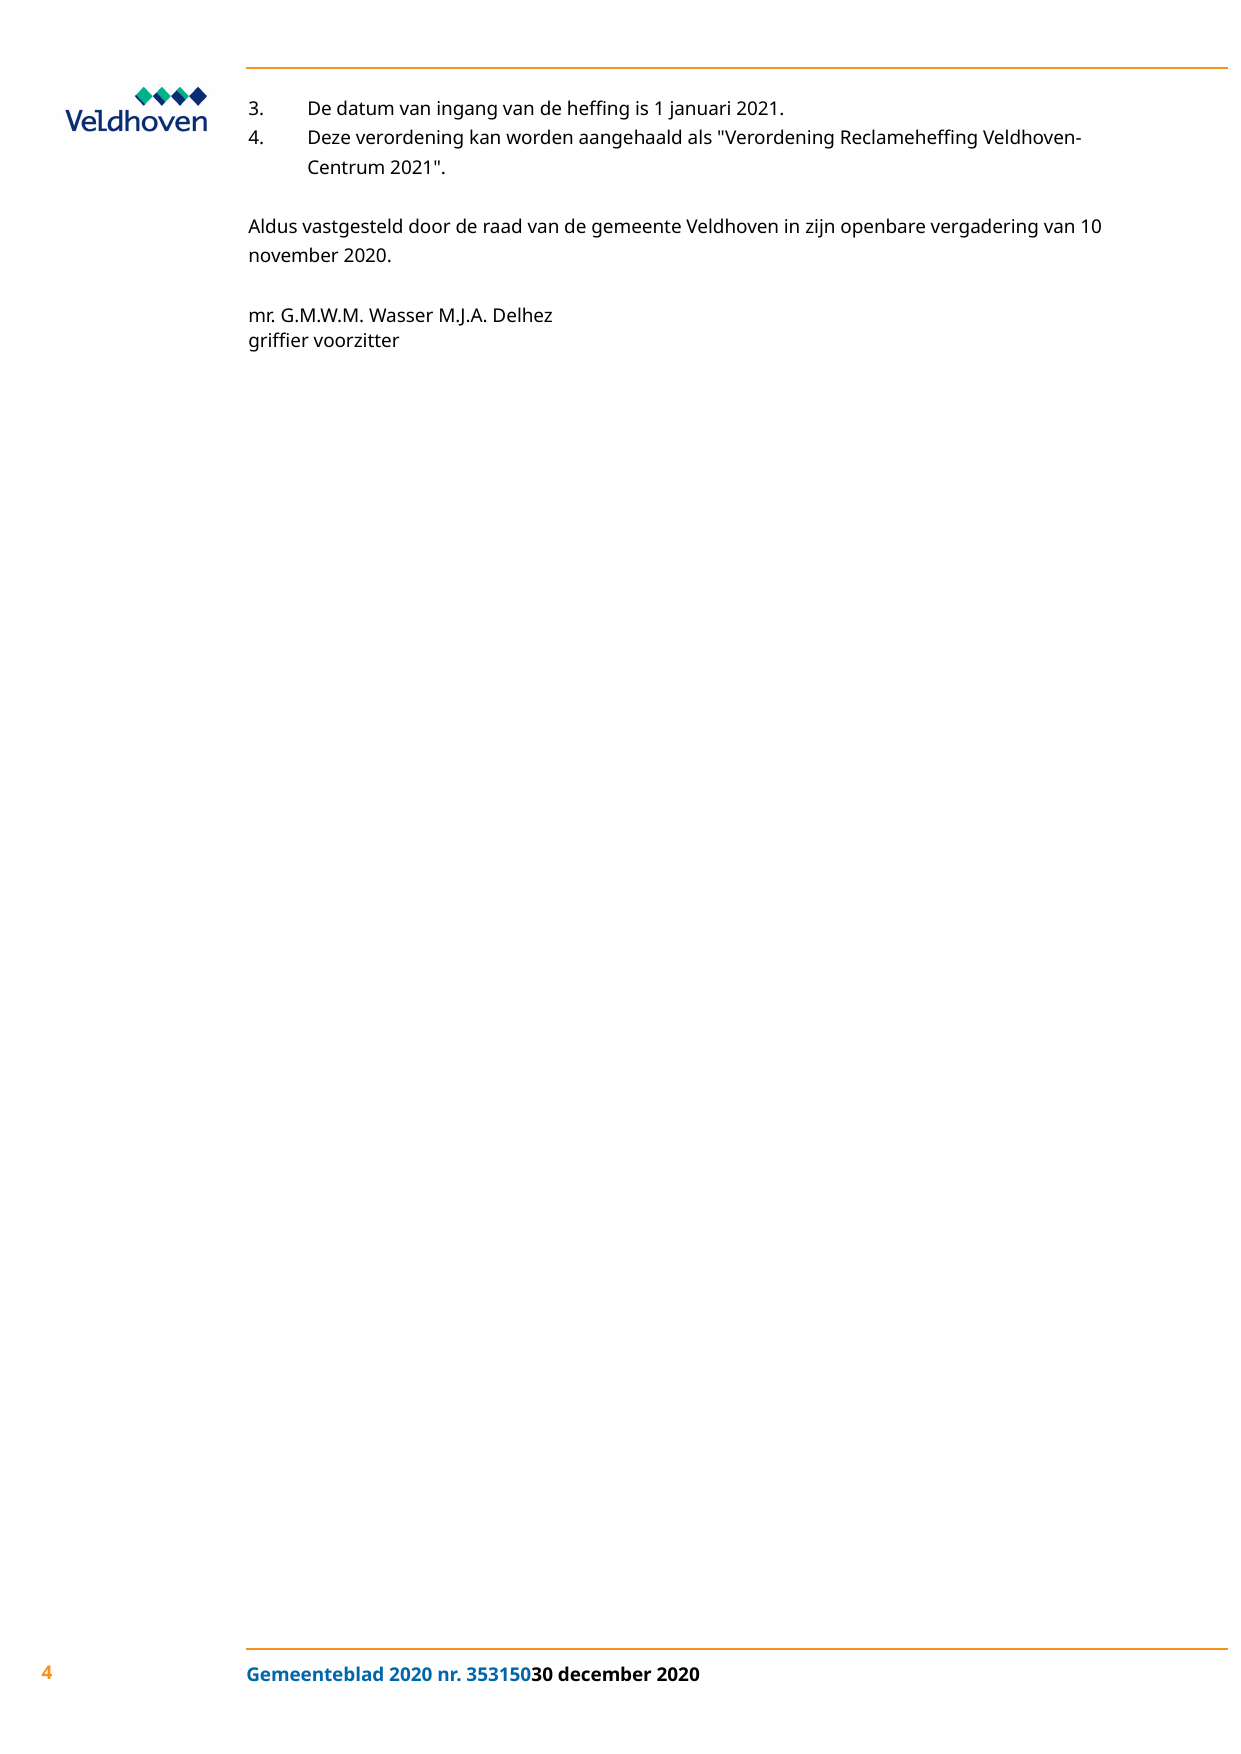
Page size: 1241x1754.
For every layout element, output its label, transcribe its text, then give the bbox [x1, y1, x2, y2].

text mr. G.M.W.M. Wasser M.J.A. Delhez [248, 302, 1152, 328]
list Deze verordening kan worden aangehaald als "Verordening Reclameheffing Veldhoven-Centrum 2021". [248, 124, 1152, 180]
list De datum van ingang van de heffing is 1 januari 2021. [248, 95, 1152, 121]
text griffier voorzitter [248, 328, 1152, 353]
picture [41, 47, 231, 172]
text Aldus vastgesteld door de raad van de gemeente Veldhoven in zijn openbare vergadering van 10 november 2020. [248, 213, 1152, 268]
